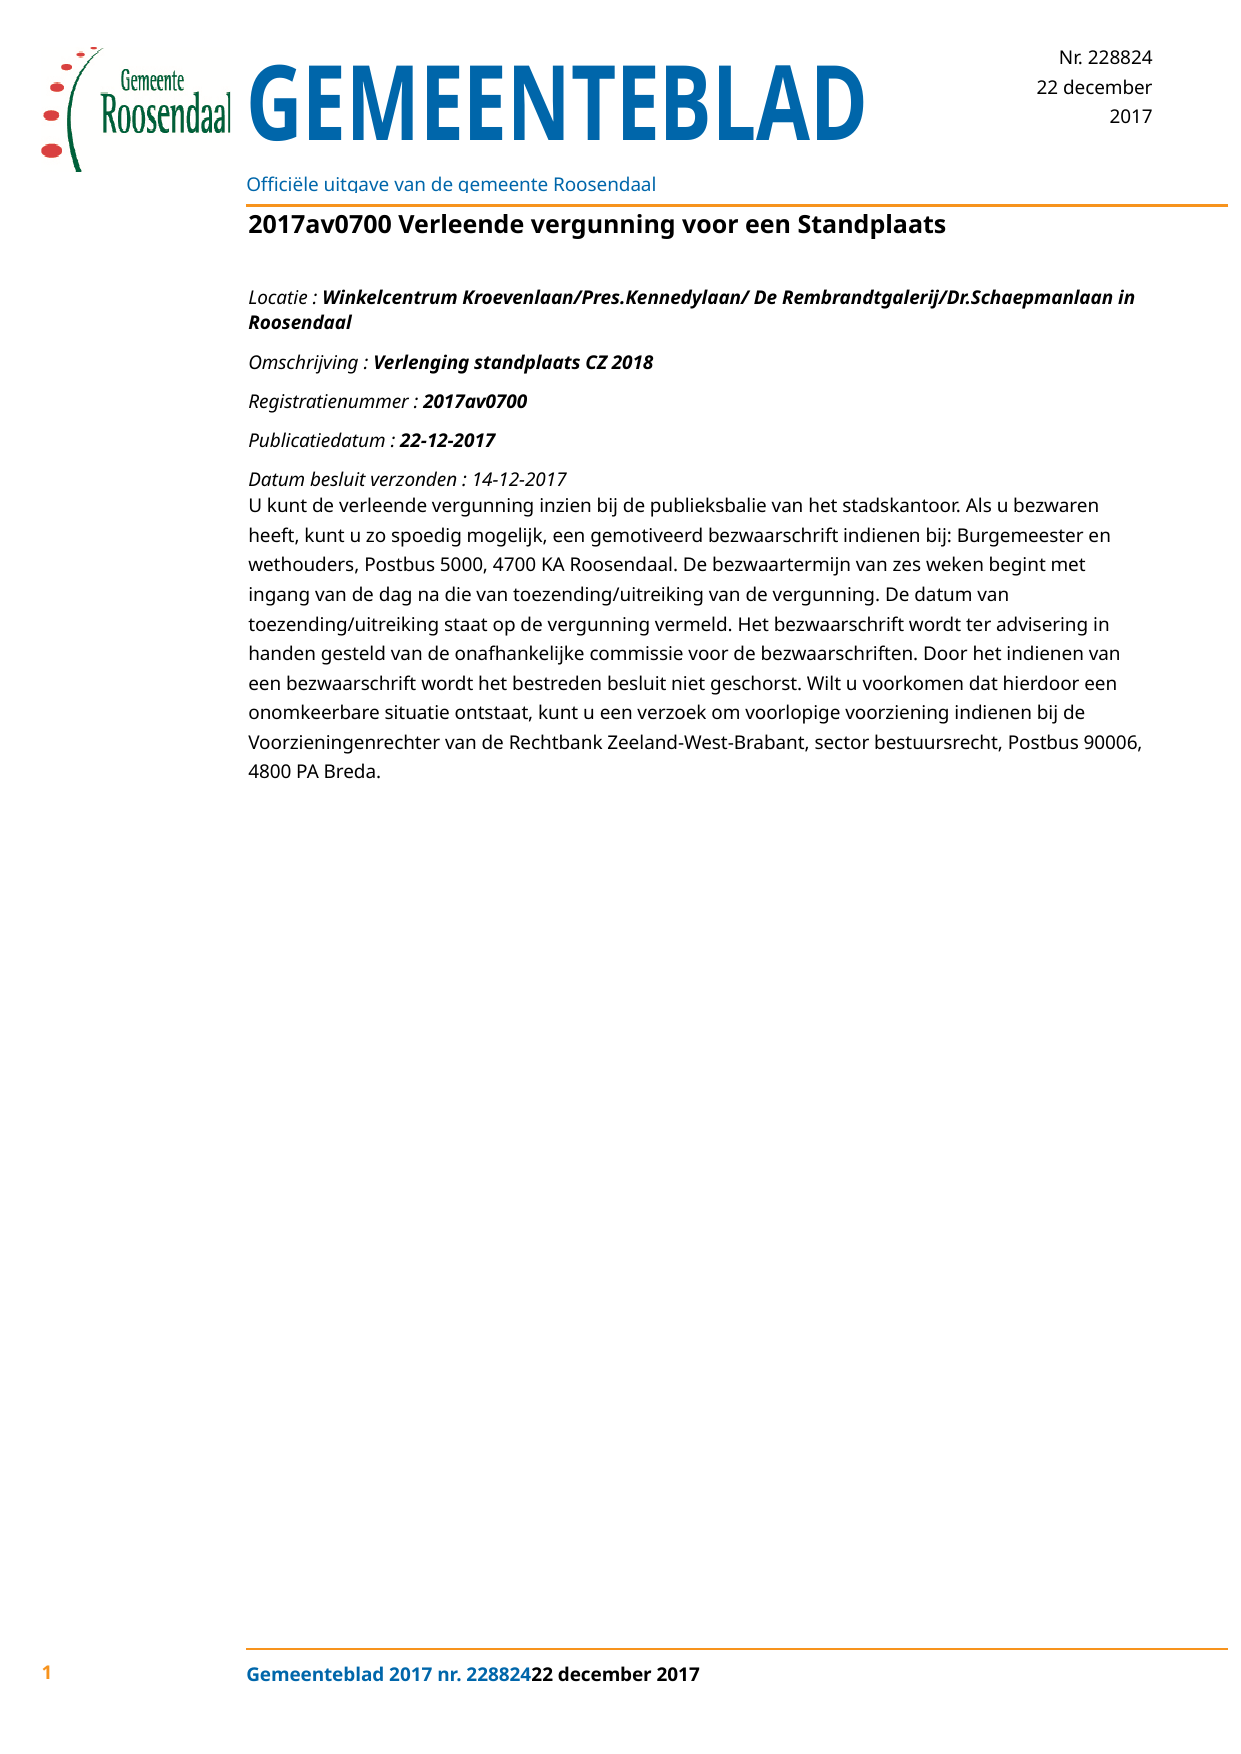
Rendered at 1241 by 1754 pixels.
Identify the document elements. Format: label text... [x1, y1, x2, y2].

text 2017av0700 Verleende vergunning voor een Standplaats [248, 207, 1152, 241]
text Datum besluit verzonden : 14-12-2017 [248, 467, 1152, 492]
text U kunt de verleende vergunning inzien bij de publieksbalie van het stadskantoor. Als u bezwaren heeft, kunt u zo spoedig mogelijk, een gemotiveerd bezwaarschrift indienen bij: Burgemeester en wethouders, Postbus 5000, 4700 KA Roosendaal. De bezwaartermijn van zes weken begint met ingang van de dag na die van toezending/uitreiking van de vergunning. De datum van toezending/uitreiking staat op de vergunning vermeld. Het bezwaarschrift wordt ter advisering in handen gesteld van de onafhankelijke commissie voor de bezwaarschriften. Door het indienen van een bezwaarschrift wordt het bestreden besluit niet geschorst. Wilt u voorkomen dat hierdoor een onomkeerbare situatie ontstaat, kunt u een verzoek om voorlopige voorziening indienen bij de Voorzieningenrechter van de Rechtbank Zeeland-West-Brabant, sector bestuursrecht, Postbus 90006, 4800 PA Breda. [248, 492, 1152, 784]
text Publicatiedatum : 22-12-2017 [248, 427, 1152, 453]
picture [41, 47, 231, 172]
text Omschrijving : Verlenging standplaats CZ 2018 [248, 349, 1152, 374]
text Registratienummer : 2017av0700 [248, 388, 1152, 414]
text Locatie : Winkelcentrum Kroevenlaan/Pres.Kennedylaan/ De Rembrandtgalerij/Dr.Schaepmanlaan in Roosendaal [248, 284, 1152, 335]
